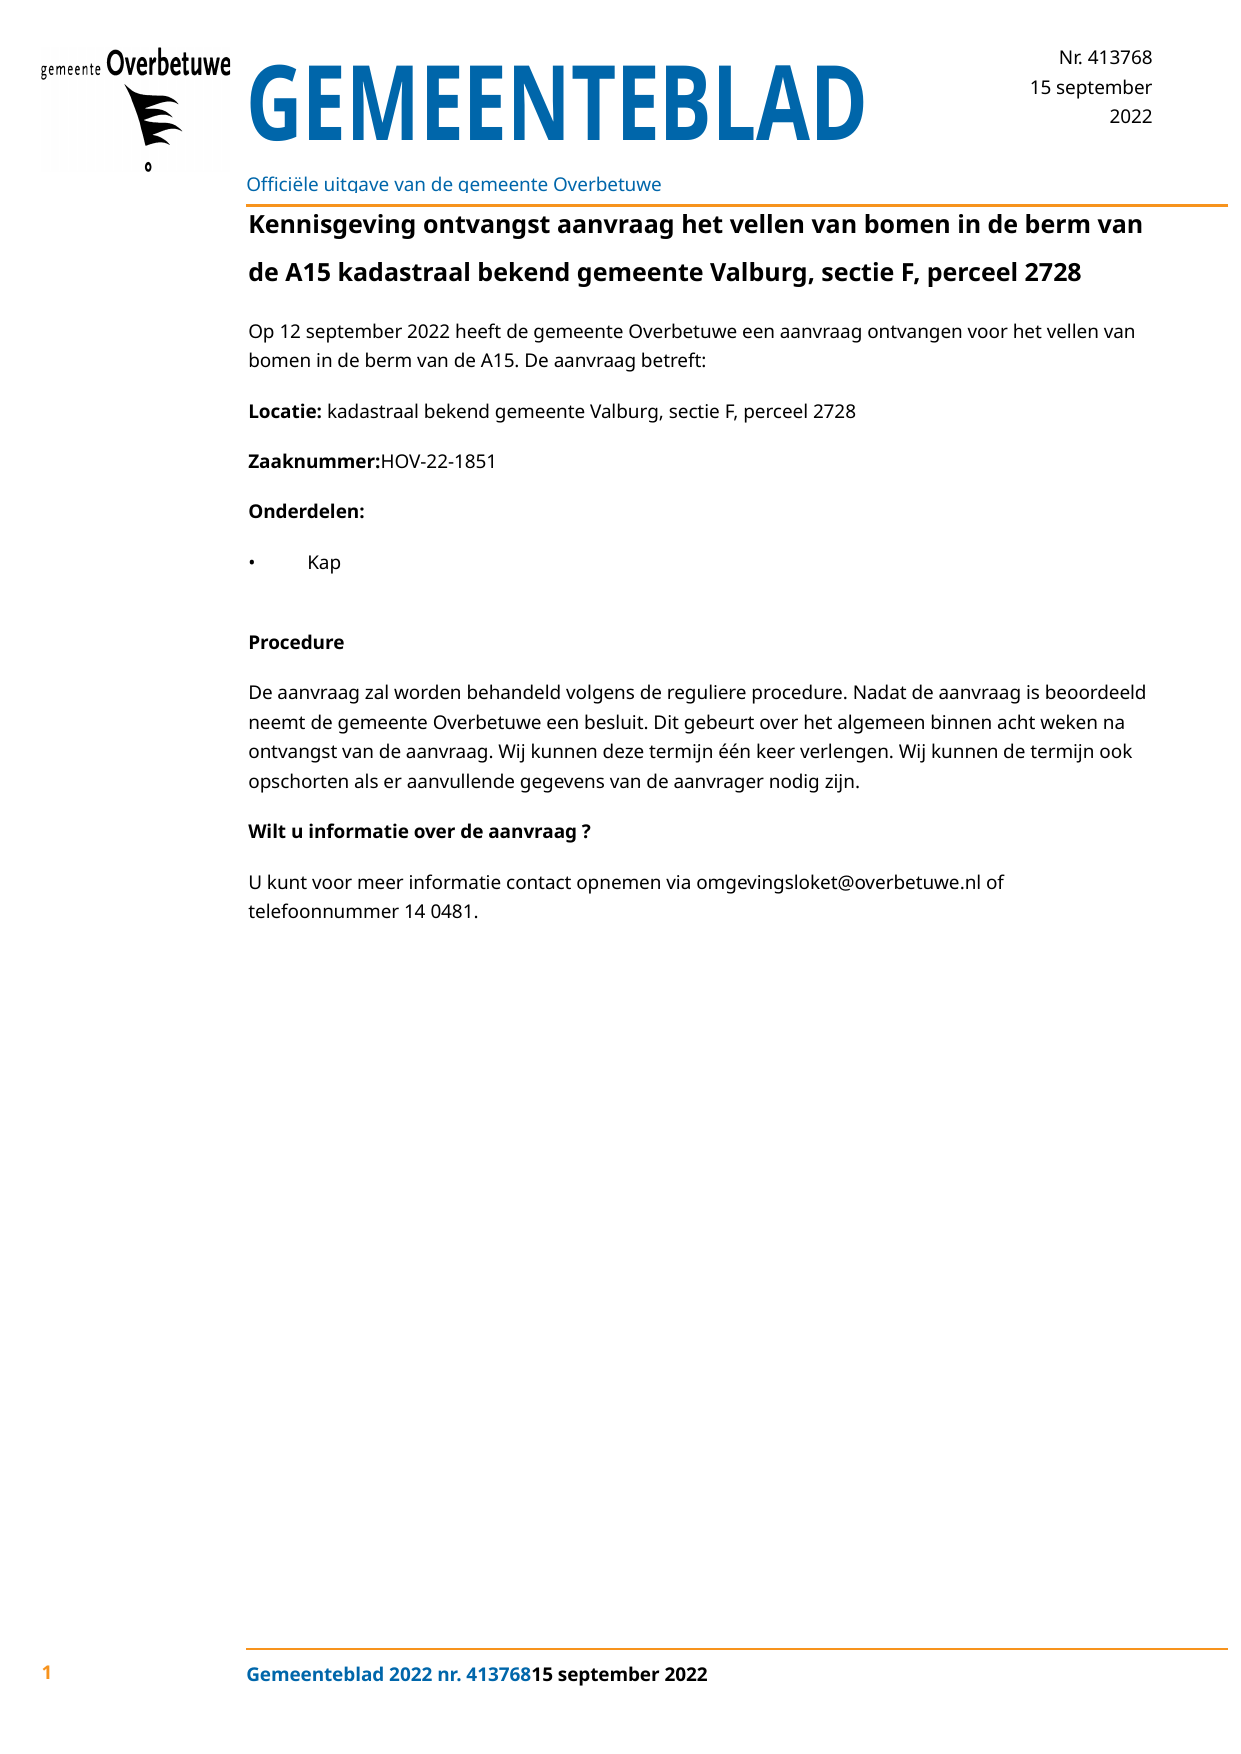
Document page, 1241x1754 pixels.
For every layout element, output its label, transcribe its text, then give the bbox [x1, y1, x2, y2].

text Zaaknummer:HOV-22-1851 [248, 448, 1152, 474]
text Locatie: kadastraal bekend gemeente Valburg, sectie F, perceel 2728 [248, 398, 1152, 424]
text U kunt voor meer informatie contact opnemen via omgevingsloket@overbetuwe.nl of telefoonnummer 14 0481. [248, 869, 1152, 924]
text Onderdelen: [248, 499, 1152, 524]
text Op 12 september 2022 heeft de gemeente Overbetuwe een aanvraag ontvangen voor het vellen van bomen in de berm van de A15. De aanvraag betreft: [248, 318, 1152, 373]
list Kap [248, 549, 1152, 575]
text Wilt u informatie over de aanvraag ? [248, 819, 1152, 844]
text De aanvraag zal worden behandeld volgens de reguliere procedure. Nadat de aanvraag is beoordeeld neemt de gemeente Overbetuwe een besluit. Dit gebeurt over het algemeen binnen acht weken na ontvangst van de aanvraag. Wij kunnen deze termijn één keer verlengen. Wij kunnen de termijn ook opschorten als er aanvullende gegevens van de aanvrager nodig zijn. [248, 679, 1152, 794]
text Procedure [248, 629, 1152, 655]
picture [41, 47, 231, 172]
text Kennisgeving ontvangst aanvraag het vellen van bomen in de berm van de A15 kadastraal bekend gemeente Valburg, sectie F, perceel 2728 [248, 207, 1152, 288]
